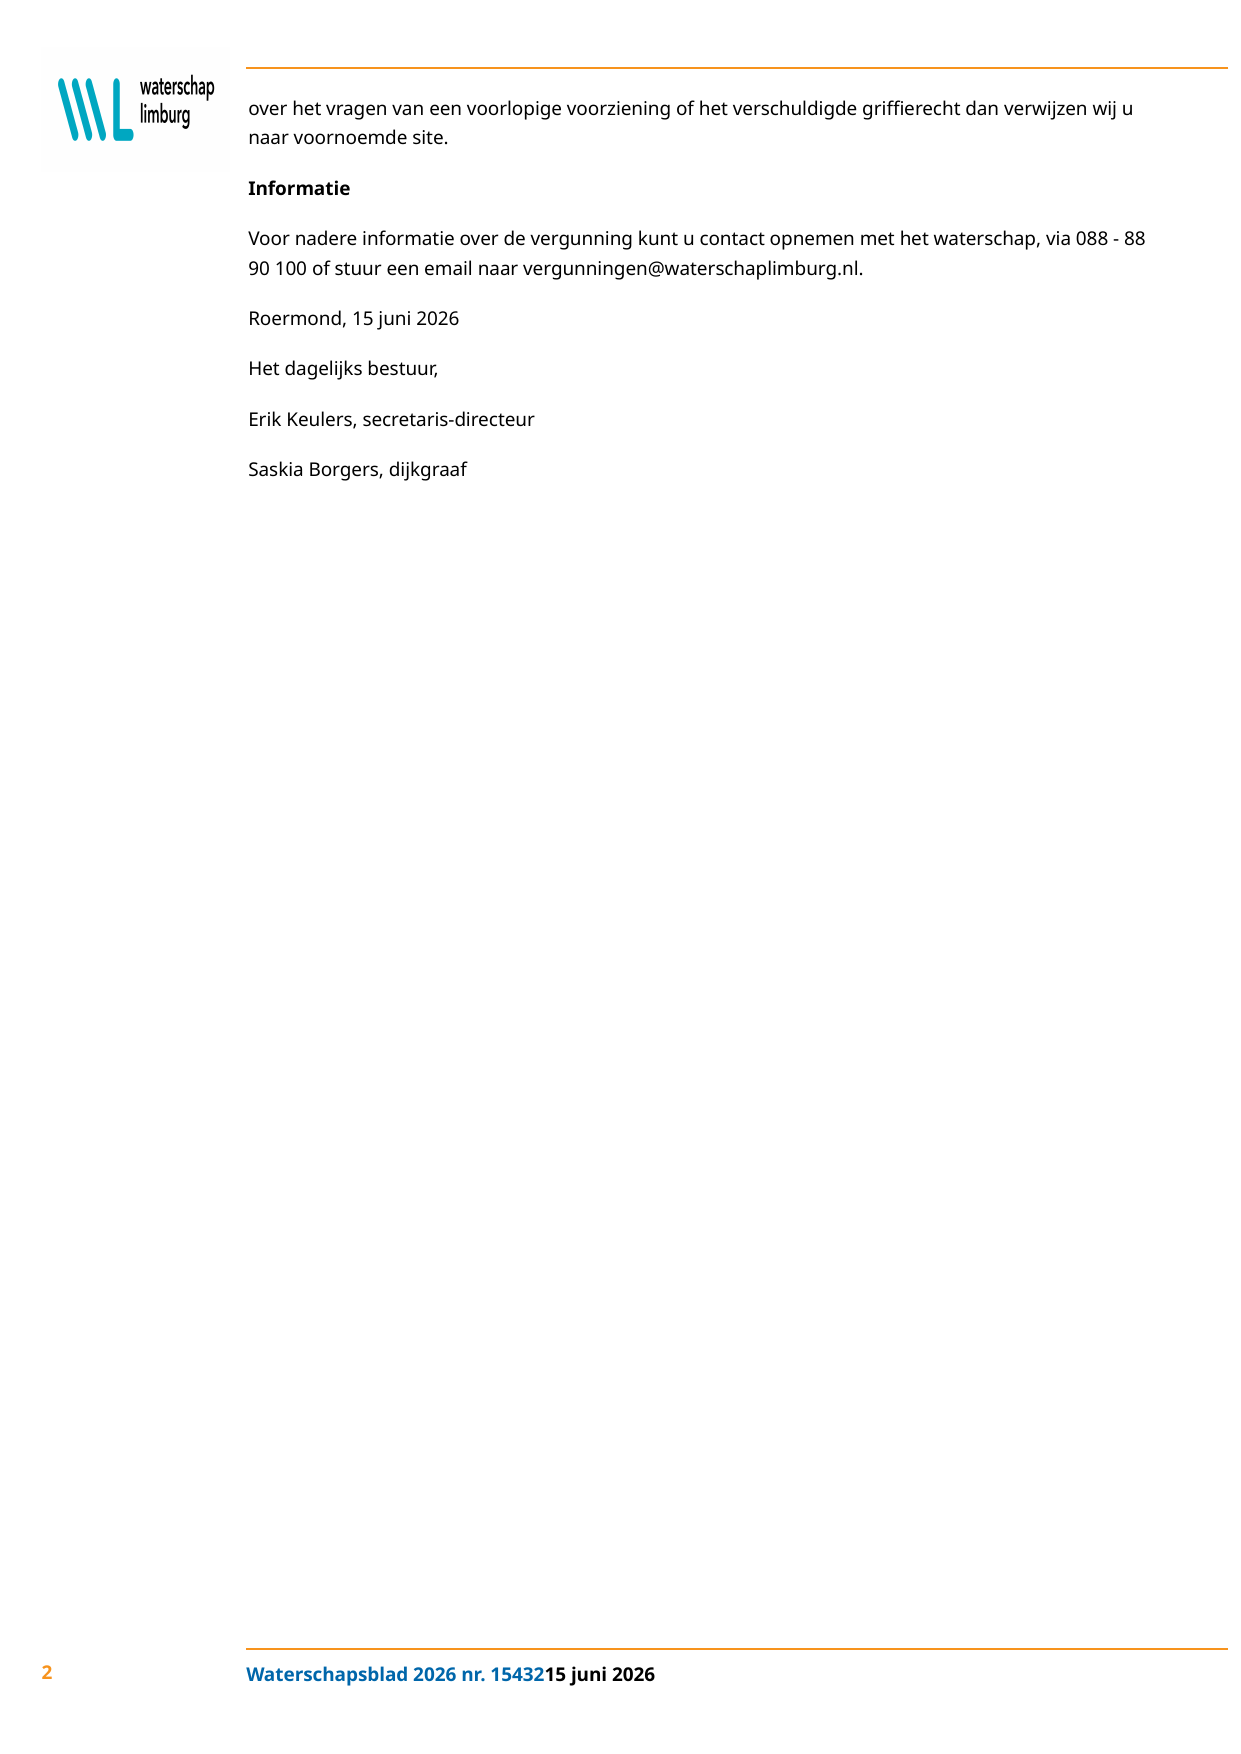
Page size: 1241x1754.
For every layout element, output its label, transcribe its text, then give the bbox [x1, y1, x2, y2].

text Roermond, 15 juni 2026 [248, 305, 1152, 331]
text over het vragen van een voorlopige voorziening of het verschuldigde griffierecht dan verwijzen wij u naar voornoemde site. [248, 95, 1152, 150]
text Informatie [248, 175, 1152, 201]
text Voor nadere informatie over de vergunning kunt u contact opnemen met het waterschap, via 088 - 88 90 100 of stuur een email naar vergunningen@waterschaplimburg.nl. [248, 225, 1152, 281]
text Erik Keulers, secretaris-directeur [248, 406, 1152, 432]
text Saskia Borgers, dijkgraaf [248, 456, 1152, 482]
text Het dagelijks bestuur, [248, 356, 1152, 381]
picture [41, 47, 231, 172]
